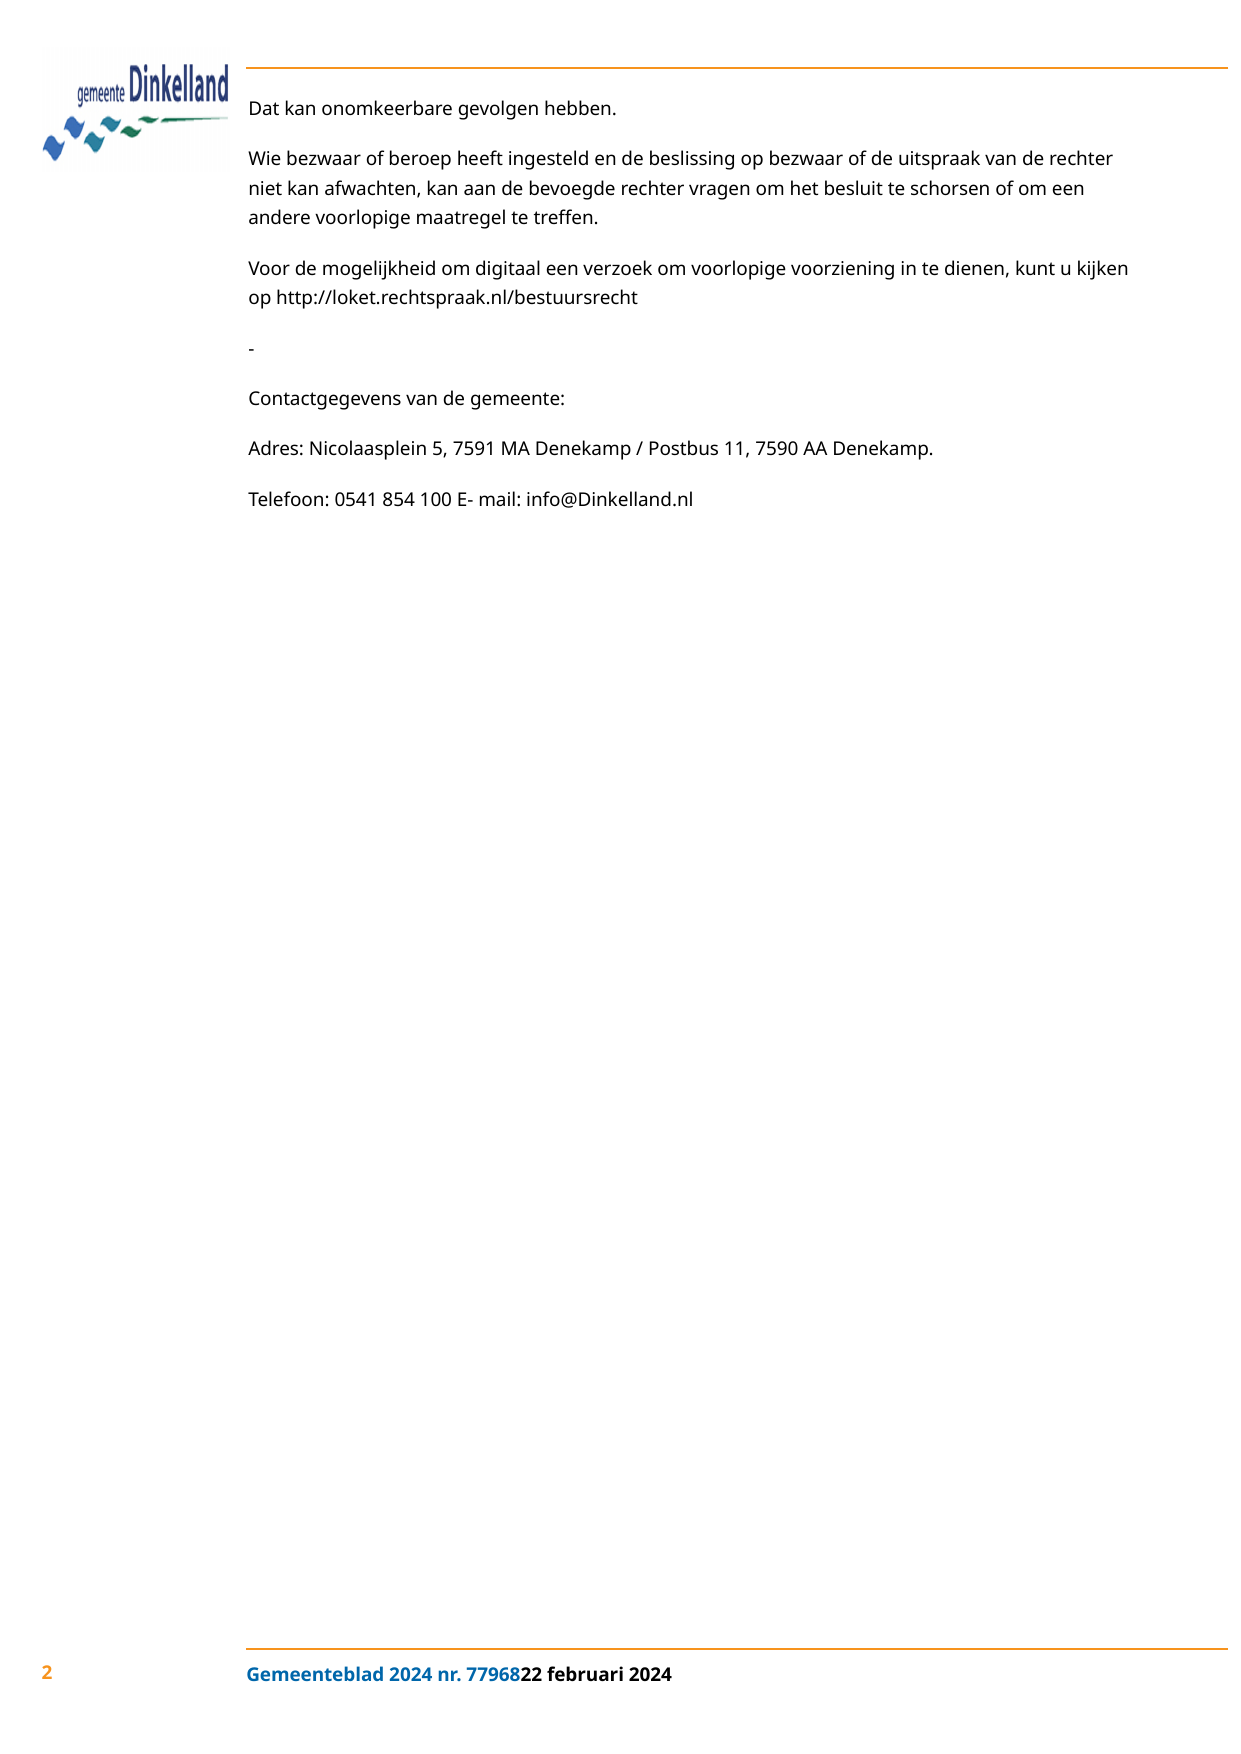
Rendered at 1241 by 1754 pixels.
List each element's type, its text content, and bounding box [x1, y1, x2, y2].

text Voor de mogelijkheid om digitaal een verzoek om voorlopige voorziening in te dienen, kunt u kijken op http://loket.rechtspraak.nl/bestuursrecht [248, 255, 1152, 310]
picture [41, 47, 231, 172]
text Wie bezwaar of beroep heeft ingesteld en de beslissing op bezwaar of de uitspraak van de rechter niet kan afwachten, kan aan de bevoegde rechter vragen om het besluit te schorsen of om een andere voorlopige maatregel te treffen. [248, 145, 1152, 230]
text Telefoon: 0541 854 100 E- mail: info@Dinkelland.nl [248, 486, 1152, 512]
text Dat kan onomkeerbare gevolgen hebben. [248, 95, 1152, 121]
text Contactgegevens van de gemeente: [248, 385, 1152, 411]
text Adres: Nicolaasplein 5, 7591 MA Denekamp / Postbus 11, 7590 AA Denekamp. [248, 436, 1152, 461]
text - [248, 335, 1152, 361]
